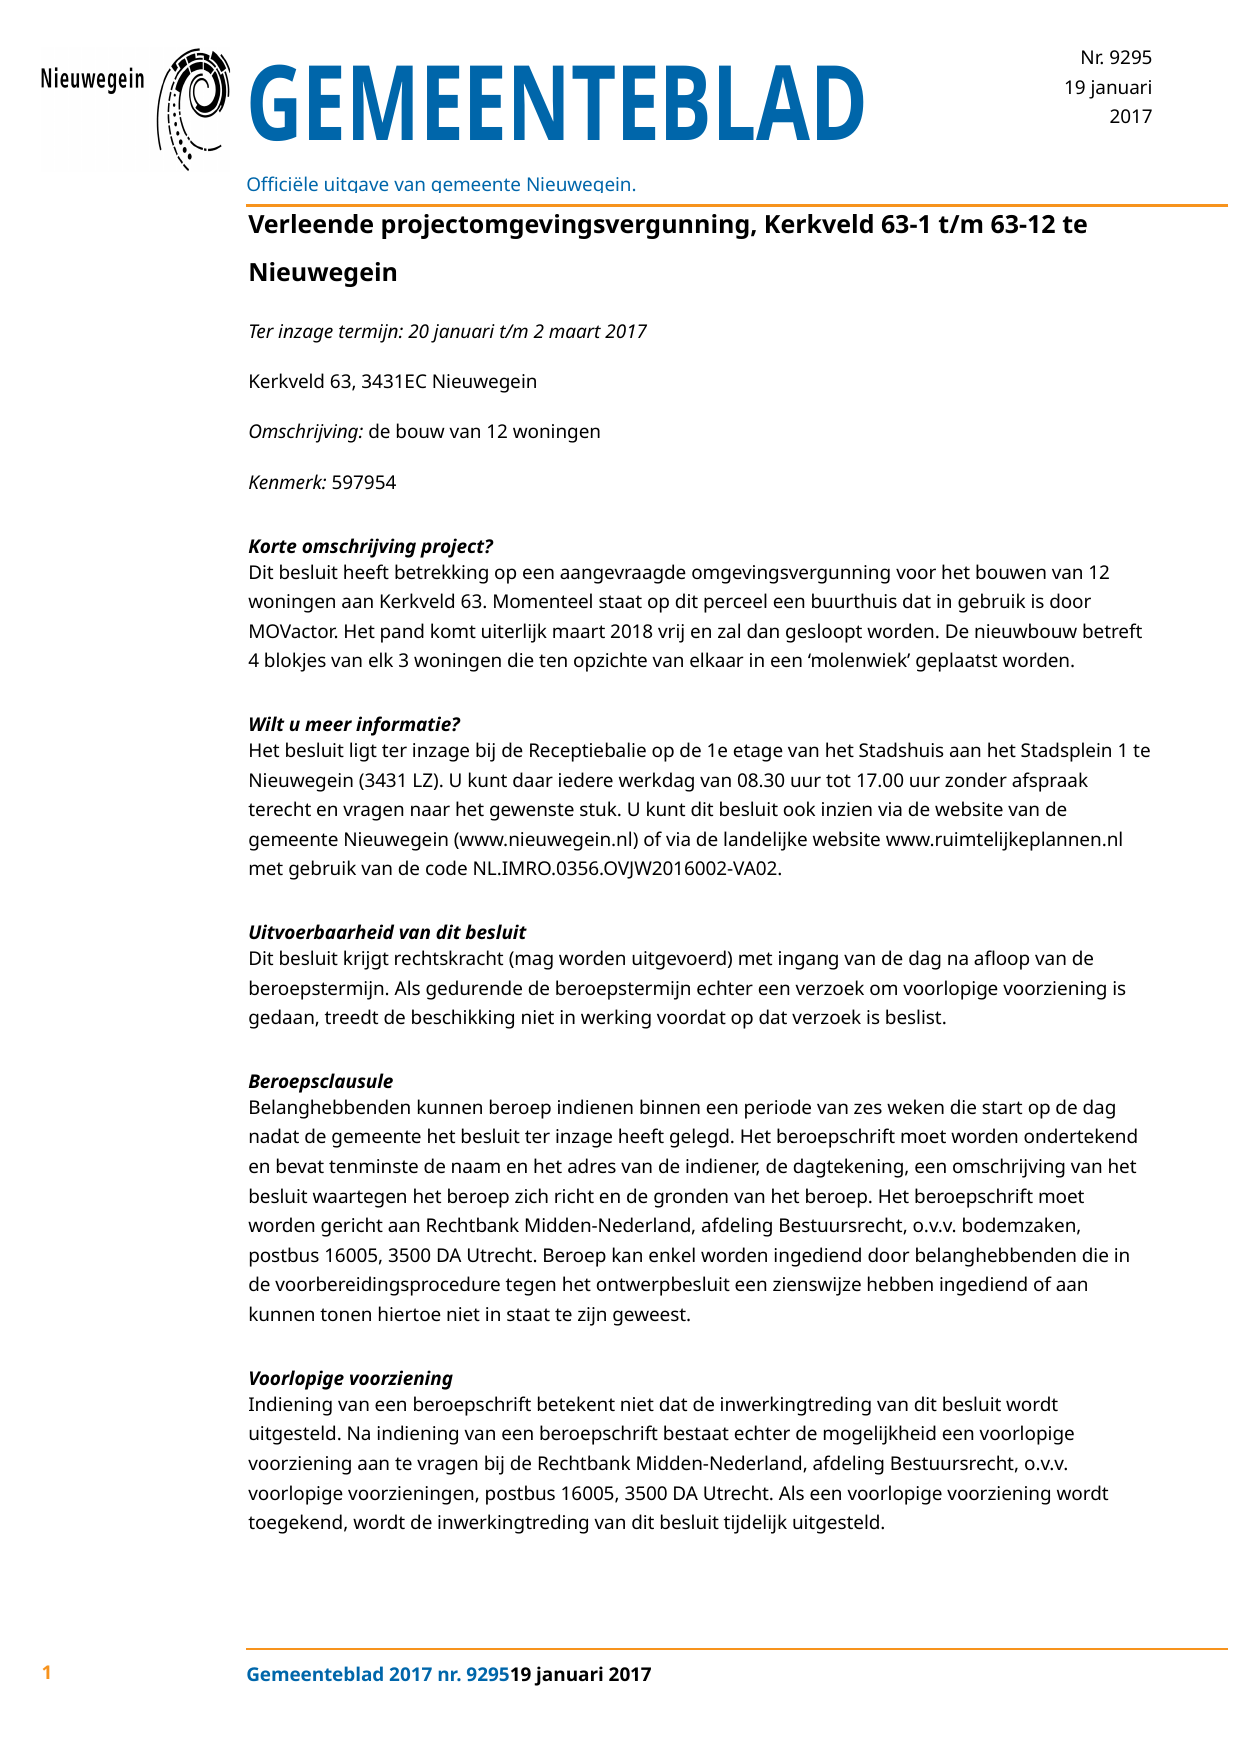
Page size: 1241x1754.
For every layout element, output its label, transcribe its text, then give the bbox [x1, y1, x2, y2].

text Wilt u meer informatie? [248, 712, 1152, 737]
text Verleende projectomgevingsvergunning, Kerkveld 63-1 t/m 63-12 te Nieuwegein [248, 207, 1152, 288]
text Uitvoerbaarheid van dit besluit [248, 919, 1152, 945]
text Voorlopige voorziening [248, 1365, 1152, 1391]
text Korte omschrijving project? [248, 533, 1152, 559]
text Kerkveld 63, 3431EC Nieuwegein [248, 368, 1152, 394]
text Ter inzage termijn: 20 januari t/m 2 maart 2017 [248, 318, 1152, 344]
text Kenmerk: 597954 [248, 469, 1152, 495]
text Belanghebbenden kunnen beroep indienen binnen een periode van zes weken die start op de dag nadat de gemeente het besluit ter inzage heeft gelegd. Het beroepschrift moet worden ondertekend en bevat tenminste de naam en het adres van de indiener, de dagtekening, een omschrijving van het besluit waartegen het beroep zich richt en de gronden van het beroep. Het beroepschrift moet worden gericht aan Rechtbank Midden-Nederland, afdeling Bestuursrecht, o.v.v. bodemzaken, postbus 16005, 3500 DA Utrecht. Beroep kan enkel worden ingediend door belanghebbenden die in de voorbereidingsprocedure tegen het ontwerpbesluit een zienswijze hebben ingediend of aan kunnen tonen hiertoe niet in staat te zijn geweest. [248, 1094, 1152, 1327]
picture [41, 47, 231, 172]
text Het besluit ligt ter inzage bij de Receptiebalie op de 1e etage van het Stadshuis aan het Stadsplein 1 te Nieuwegein (3431 LZ). U kunt daar iedere werkdag van 08.30 uur tot 17.00 uur zonder afspraak terecht en vragen naar het gewenste stuk. U kunt dit besluit ook inzien via de website van de gemeente Nieuwegein (www.nieuwegein.nl) of via de landelijke website www.ruimtelijkeplannen.nl met gebruik van de code NL.IMRO.0356.OVJW2016002-VA02. [248, 737, 1152, 881]
text Indiening van een beroepschrift betekent niet dat de inwerkingtreding van dit besluit wordt uitgesteld. Na indiening van een beroepschrift bestaat echter de mogelijkheid een voorlopige voorziening aan te vragen bij de Rechtbank Midden-Nederland, afdeling Bestuursrecht, o.v.v. voorlopige voorzieningen, postbus 16005, 3500 DA Utrecht. Als een voorlopige voorziening wordt toegekend, wordt de inwerkingtreding van dit besluit tijdelijk uitgesteld. [248, 1391, 1152, 1535]
text Beroepsclausule [248, 1068, 1152, 1094]
text Dit besluit krijgt rechtskracht (mag worden uitgevoerd) met ingang van de dag na afloop van de beroepstermijn. Als gedurende de beroepstermijn echter een verzoek om voorlopige voorziening is gedaan, treedt de beschikking niet in werking voordat op dat verzoek is beslist. [248, 945, 1152, 1030]
text Dit besluit heeft betrekking op een aangevraagde omgevingsvergunning voor het bouwen van 12 woningen aan Kerkveld 63. Momenteel staat op dit perceel een buurthuis dat in gebruik is door MOVactor. Het pand komt uiterlijk maart 2018 vrij en zal dan gesloopt worden. De nieuwbouw betreft 4 blokjes van elk 3 woningen die ten opzichte van elkaar in een ‘molenwiek’ geplaatst worden. [248, 559, 1152, 673]
text Omschrijving: de bouw van 12 woningen [248, 419, 1152, 444]
